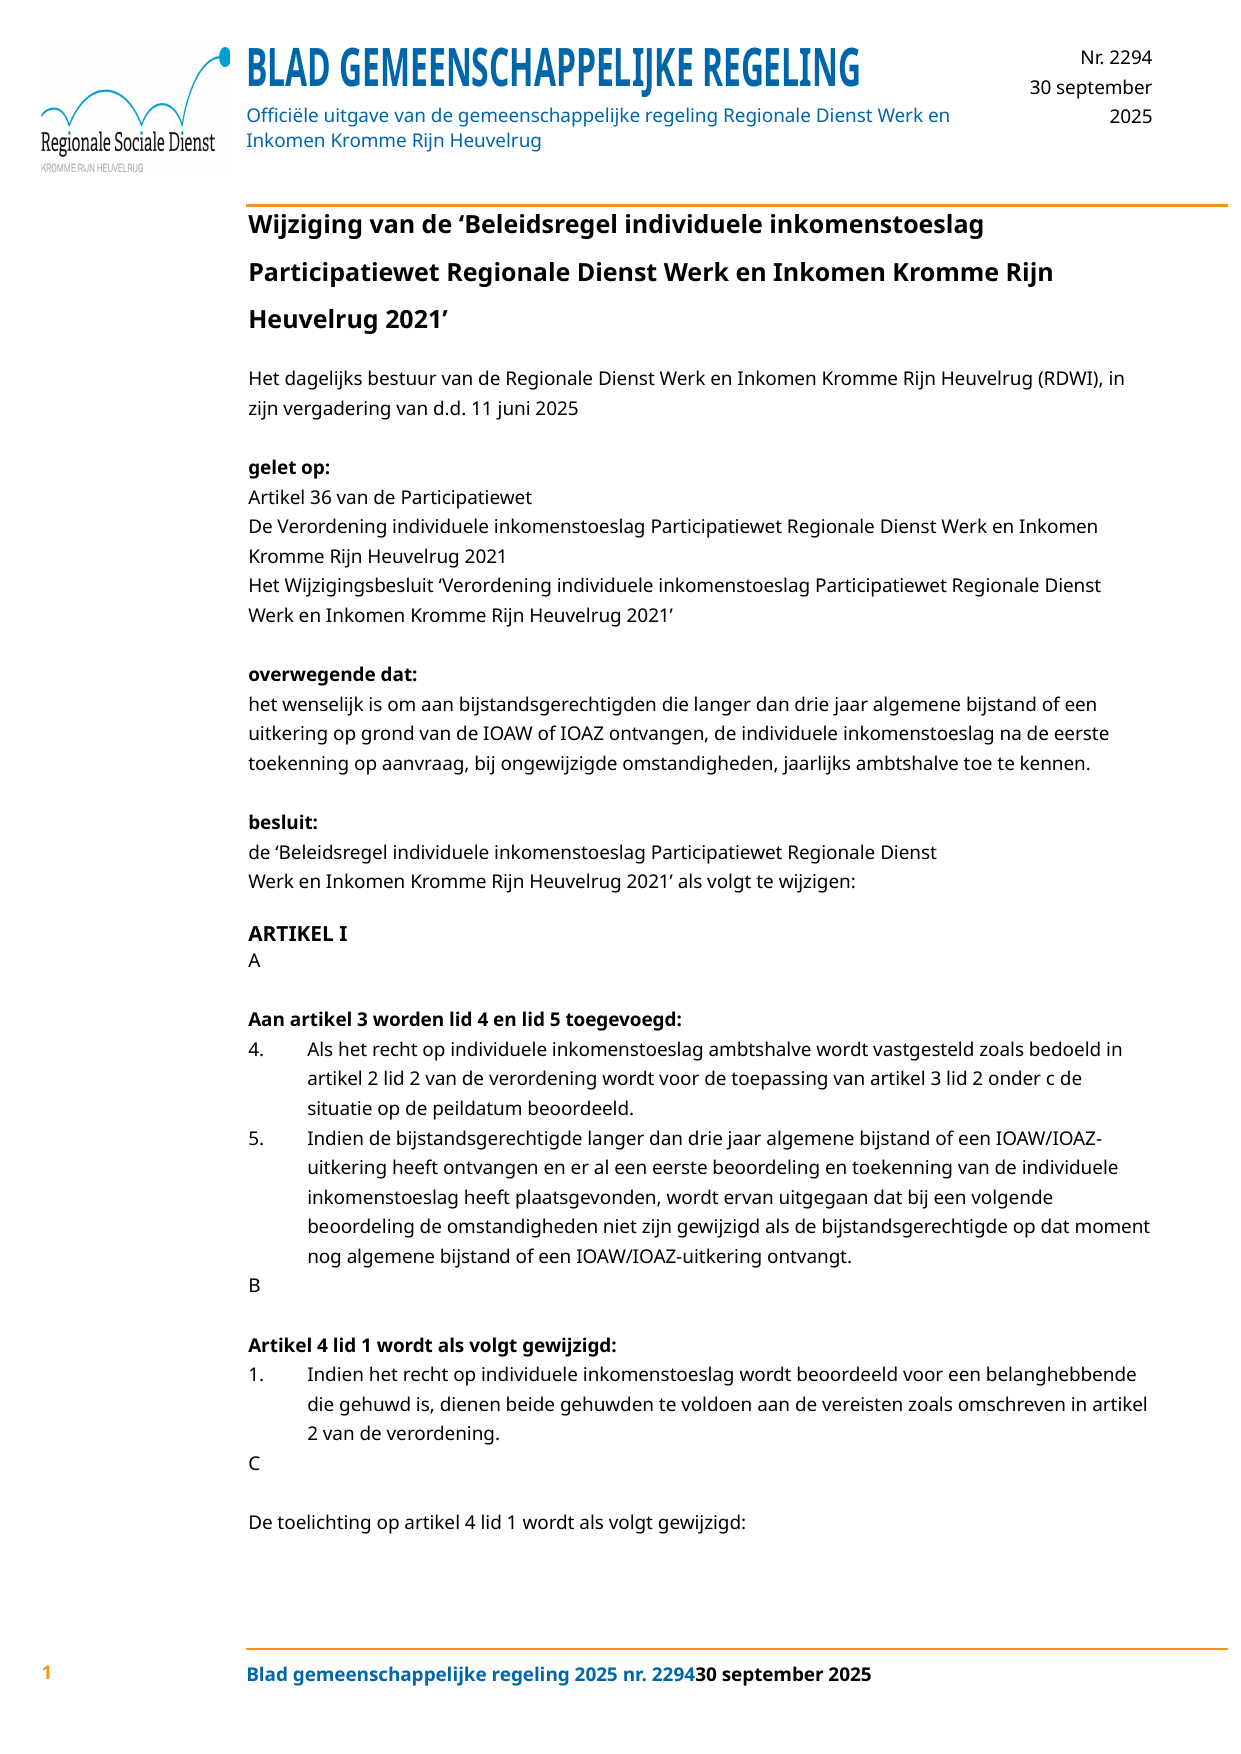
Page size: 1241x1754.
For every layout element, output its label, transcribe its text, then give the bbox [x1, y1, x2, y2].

text Wijziging van de ‘Beleidsregel individuele inkomenstoeslag Participatiewet Regionale Dienst Werk en Inkomen Kromme Rijn Heuvelrug 2021’ [248, 207, 1152, 336]
text Het Wijzigingsbesluit ‘Verordening individuele inkomenstoeslag Participatiewet Regionale Dienst Werk en Inkomen Kromme Rijn Heuvelrug 2021’ [248, 573, 1152, 628]
text Artikel 4 lid 1 wordt als volgt gewijzigd: [248, 1332, 1152, 1358]
list Als het recht op individuele inkomenstoeslag ambtshalve wordt vastgesteld zoals bedoeld in artikel 2 lid 2 van de verordening wordt voor de toepassing van artikel 3 lid 2 onder c de situatie op de peildatum beoordeeld. [248, 1036, 1152, 1121]
text gelet op: [248, 454, 1152, 480]
text Artikel 36 van de Participatiewet [248, 484, 1152, 509]
text B [248, 1273, 1152, 1298]
list Indien het recht op individuele inkomenstoeslag wordt beoordeeld voor een belanghebbende die gehuwd is, dienen beide gehuwden te voldoen aan de vereisten zoals omschreven in artikel 2 van de verordening. [248, 1361, 1152, 1446]
picture [41, 47, 231, 172]
text Het dagelijks bestuur van de Regionale Dienst Werk en Inkomen Kromme Rijn Heuvelrug (RDWI), in zijn vergadering van d.d. 11 juni 2025 [248, 366, 1152, 421]
text De Verordening individuele inkomenstoeslag Participatiewet Regionale Dienst Werk en Inkomen Kromme Rijn Heuvelrug 2021 [248, 513, 1152, 569]
text overwegende dat: [248, 661, 1152, 687]
text besluit: [248, 809, 1152, 835]
list Indien de bijstandsgerechtigde langer dan drie jaar algemene bijstand of een IOAW/IOAZ-uitkering heeft ontvangen en er al een eerste beoordeling en toekenning van de individuele inkomenstoeslag heeft plaatsgevonden, wordt ervan uitgegaan dat bij een volgende beoordeling de omstandigheden niet zijn gewijzigd als de bijstandsgerechtigde op dat moment nog algemene bijstand of een IOAW/IOAZ-uitkering ontvangt. [248, 1125, 1152, 1269]
text A [248, 947, 1152, 973]
text De toelichting op artikel 4 lid 1 wordt als volgt gewijzigd: [248, 1509, 1152, 1535]
text C [248, 1450, 1152, 1476]
text Aan artikel 3 worden lid 4 en lid 5 toegevoegd: [248, 1006, 1152, 1032]
text Werk en Inkomen Kromme Rijn Heuvelrug 2021’ als volgt te wijzigen: [248, 868, 1152, 894]
text het wenselijk is om aan bijstandsgerechtigden die langer dan drie jaar algemene bijstand of een uitkering op grond van de IOAW of IOAZ ontvangen, de individuele inkomenstoeslag na de eerste toekenning op aanvraag, bij ongewijzigde omstandigheden, jaarlijks ambtshalve toe te kennen. [248, 691, 1152, 776]
text de ‘Beleidsregel individuele inkomenstoeslag Participatiewet Regionale Dienst [248, 839, 1152, 864]
text ARTIKEL I [248, 919, 1152, 947]
